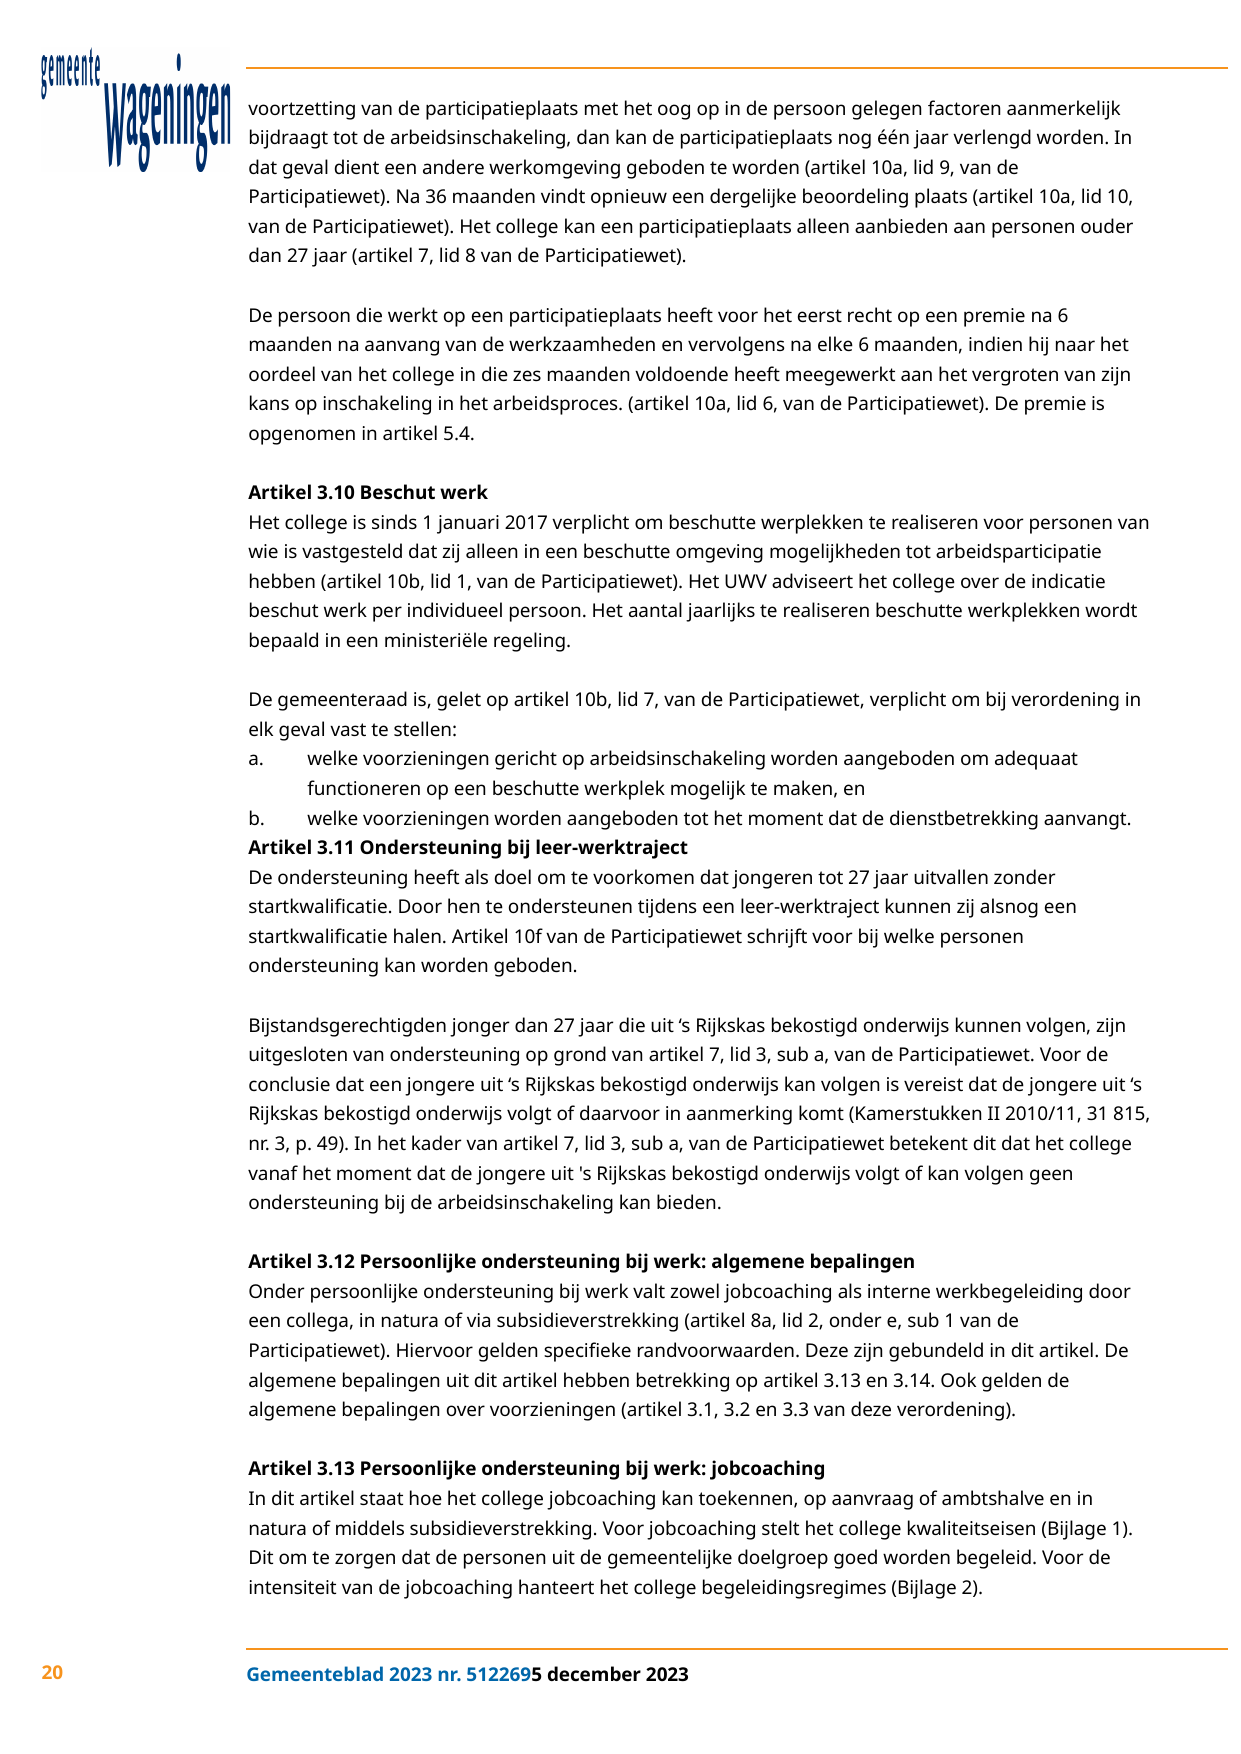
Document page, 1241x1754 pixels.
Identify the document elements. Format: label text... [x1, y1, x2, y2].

text Artikel 3.13 Persoonlijke ondersteuning bij werk: jobcoaching [248, 1456, 1152, 1481]
text Bijstandsgerechtigden jonger dan 27 jaar die uit ‘s Rijkskas bekostigd onderwijs kunnen volgen, zijn uitgesloten van ondersteuning op grond van artikel 7, lid 3, sub a, van de Participatiewet. Voor de conclusie dat een jongere uit ‘s Rijkskas bekostigd onderwijs kan volgen is vereist dat de jongere uit ‘s Rijkskas bekostigd onderwijs volgt of daarvoor in aanmerking komt (Kamerstukken II 2010/11, 31 815, nr. 3, p. 49). In het kader van artikel 7, lid 3, sub a, van de Participatiewet betekent dit dat het college vanaf het moment dat de jongere uit 's Rijkskas bekostigd onderwijs volgt of kan volgen geen ondersteuning bij de arbeidsinschakeling kan bieden. [248, 1012, 1152, 1215]
text Artikel 3.11 Ondersteuning bij leer-werktraject [248, 834, 1152, 860]
text Artikel 3.10 Beschut werk [248, 479, 1152, 505]
picture [41, 47, 231, 172]
text In dit artikel staat hoe het college jobcoaching kan toekennen, op aanvraag of ambtshalve en in natura of middels subsidieverstrekking. Voor jobcoaching stelt het college kwaliteitseisen (Bijlage 1). Dit om te zorgen dat de personen uit de gemeentelijke doelgroep goed worden begeleid. Voor de intensiteit van de jobcoaching hanteert het college begeleidingsregimes (Bijlage 2). [248, 1485, 1152, 1600]
text Het college is sinds 1 januari 2017 verplicht om beschutte werplekken te realiseren voor personen van wie is vastgesteld dat zij alleen in een beschutte omgeving mogelijkheden tot arbeidsparticipatie hebben (artikel 10b, lid 1, van de Participatiewet). Het UWV adviseert het college over de indicatie beschut werk per individueel persoon. Het aantal jaarlijks te realiseren beschutte werkplekken wordt bepaald in een ministeriële regeling. [248, 509, 1152, 653]
text De ondersteuning heeft als doel om te voorkomen dat jongeren tot 27 jaar uitvallen zonder startkwalificatie. Door hen te ondersteunen tijdens een leer-werktraject kunnen zij alsnog een startkwalificatie halen. Artikel 10f van de Participatiewet schrijft voor bij welke personen ondersteuning kan worden geboden. [248, 864, 1152, 978]
list welke voorzieningen worden aangeboden tot het moment dat de dienstbetrekking aanvangt. [248, 805, 1152, 831]
text Onder persoonlijke ondersteuning bij werk valt zowel jobcoaching als interne werkbegeleiding door een collega, in natura of via subsidieverstrekking (artikel 8a, lid 2, onder e, sub 1 van de Participatiewet). Hiervoor gelden specifieke randvoorwaarden. Deze zijn gebundeld in dit artikel. De algemene bepalingen uit dit artikel hebben betrekking op artikel 3.13 en 3.14. Ook gelden de algemene bepalingen over voorzieningen (artikel 3.1, 3.2 en 3.3 van deze verordening). [248, 1278, 1152, 1422]
text De gemeenteraad is, gelet op artikel 10b, lid 7, van de Participatiewet, verplicht om bij verordening in elk geval vast te stellen: [248, 686, 1152, 742]
list welke voorzieningen gericht op arbeidsinschakeling worden aangeboden om adequaat functioneren op een beschutte werkplek mogelijk te maken, en [248, 746, 1152, 801]
text voortzetting van de participatieplaats met het oog op in de persoon gelegen factoren aanmerkelijk bijdraagt tot de arbeidsinschakeling, dan kan de participatieplaats nog één jaar verlengd worden. In dat geval dient een andere werkomgeving geboden te worden (artikel 10a, lid 9, van de Participatiewet). Na 36 maanden vindt opnieuw een dergelijke beoordeling plaats (artikel 10a, lid 10, van de Participatiewet). Het college kan een participatieplaats alleen aanbieden aan personen ouder dan 27 jaar (artikel 7, lid 8 van de Participatiewet). [248, 95, 1152, 268]
text Artikel 3.12 Persoonlijke ondersteuning bij werk: algemene bepalingen [248, 1248, 1152, 1274]
text De persoon die werkt op een participatieplaats heeft voor het eerst recht op een premie na 6 maanden na aanvang van de werkzaamheden en vervolgens na elke 6 maanden, indien hij naar het oordeel van het college in die zes maanden voldoende heeft meegewerkt aan het vergroten van zijn kans op inschakeling in het arbeidsproces. (artikel 10a, lid 6, van de Participatiewet). De premie is opgenomen in artikel 5.4. [248, 302, 1152, 446]
